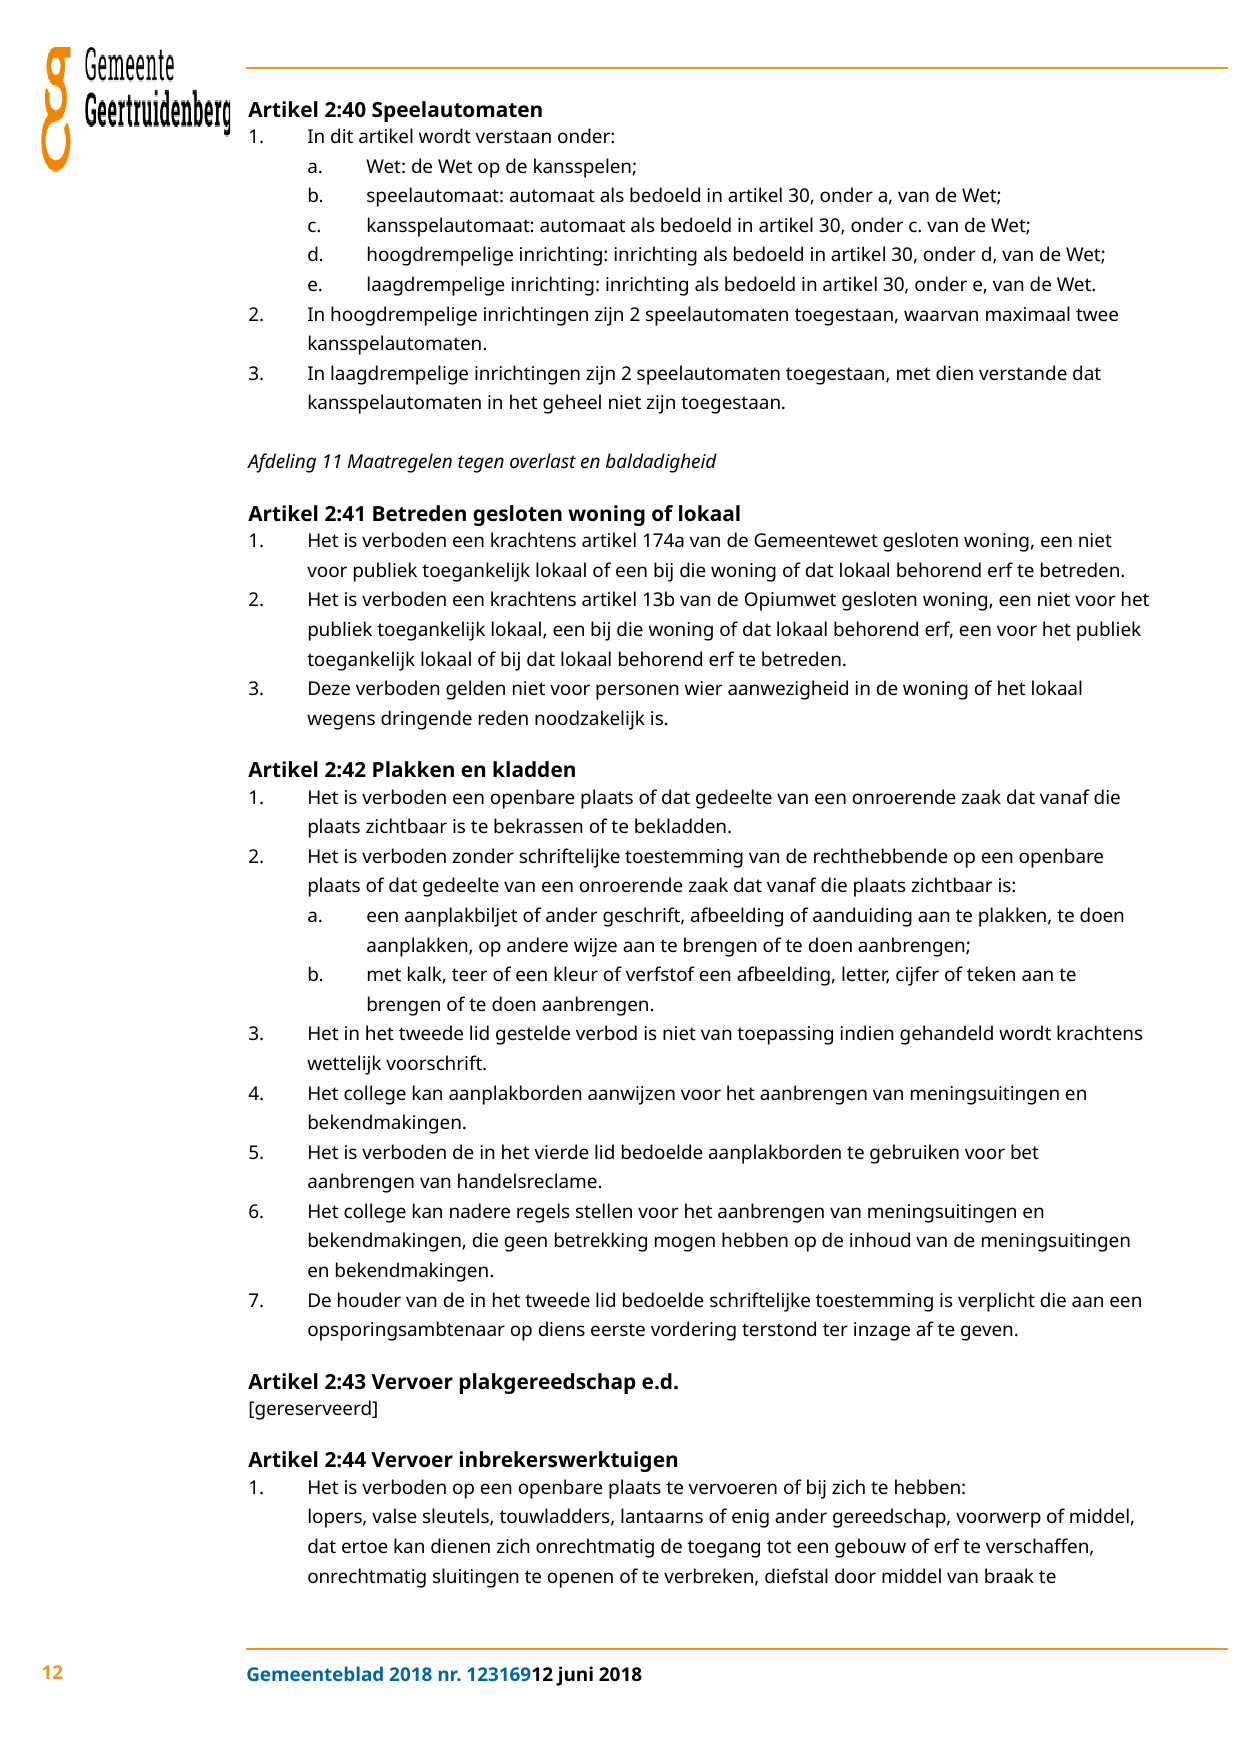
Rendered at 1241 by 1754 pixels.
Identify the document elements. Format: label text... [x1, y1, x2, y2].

list In hoogdrempelige inrichtingen zijn 2 speelautomaten toegestaan, waarvan maximaal twee kansspelautomaten. [248, 301, 1152, 356]
list Het is verboden op een openbare plaats te vervoeren of bij zich te hebben: [248, 1474, 1152, 1500]
list De houder van de in het tweede lid bedoelde schriftelijke toestemming is verplicht die aan een opsporingsambtenaar op diens eerste vordering terstond ter inzage af te geven. [248, 1287, 1152, 1342]
list Wet: de Wet op de kansspelen; [307, 153, 1152, 178]
text Artikel 2:40 Speelautomaten [248, 95, 1152, 123]
list lopers, valse sleutels, touwladders, lantaarns of enig ander gereedschap, voorwerp of middel, dat ertoe kan dienen zich onrechtmatig de toegang tot een gebouw of erf te verschaffen, onrechtmatig sluitingen te openen of te verbreken, diefstal door middel van braak te [248, 1504, 1152, 1588]
text Artikel 2:42 Plakken en kladden [248, 755, 1152, 784]
text [gereserveerd] [248, 1395, 1152, 1421]
list Het is verboden een krachtens artikel 174a van de Gemeentewet gesloten woning, een niet voor publiek toegankelijk lokaal of een bij die woning of dat lokaal behorend erf te betreden. [248, 527, 1152, 583]
list Het college kan nadere regels stellen voor het aanbrengen van meningsuitingen en bekendmakingen, die geen betrekking mogen hebben op de inhoud van de meningsuitingen en bekendmakingen. [248, 1198, 1152, 1283]
text Artikel 2:44 Vervoer inbrekerswerktuigen [248, 1446, 1152, 1474]
list Het is verboden zonder schriftelijke toestemming van de rechthebbende op een openbare plaats of dat gedeelte van een onroerende zaak dat vanaf die plaats zichtbaar is: [248, 843, 1152, 898]
list speelautomaat: automaat als bedoeld in artikel 30, onder a, van de Wet; [307, 182, 1152, 208]
list Het in het tweede lid gestelde verbod is niet van toepassing indien gehandeld wordt krachtens wettelijk voorschrift. [248, 1021, 1152, 1076]
text Afdeling 11 Maatregelen tegen overlast en baldadigheid [248, 449, 1152, 474]
picture [41, 47, 231, 172]
list In laagdrempelige inrichtingen zijn 2 speelautomaten toegestaan, met dien verstande dat kansspelautomaten in het geheel niet zijn toegestaan. [248, 360, 1152, 415]
list laagdrempelige inrichting: inrichting als bedoeld in artikel 30, onder e, van de Wet. [307, 271, 1152, 297]
list hoogdrempelige inrichting: inrichting als bedoeld in artikel 30, onder d, van de Wet; [307, 242, 1152, 267]
list met kalk, teer of een kleur of verfstof een afbeelding, letter, cijfer of teken aan te brengen of te doen aanbrengen. [307, 961, 1152, 1017]
list Het is verboden een krachtens artikel 13b van de Opiumwet gesloten woning, een niet voor het publiek toegankelijk lokaal, een bij die woning of dat lokaal behorend erf, een voor het publiek toegankelijk lokaal of bij dat lokaal behorend erf te betreden. [248, 587, 1152, 672]
list Het college kan aanplakborden aanwijzen voor het aanbrengen van meningsuitingen en bekendmakingen. [248, 1080, 1152, 1135]
list Deze verboden gelden niet voor personen wier aanwezigheid in de woning of het lokaal wegens dringende reden noodzakelijk is. [248, 675, 1152, 731]
list In dit artikel wordt verstaan onder: [248, 123, 1152, 149]
list Het is verboden een openbare plaats of dat gedeelte van een onroerende zaak dat vanaf die plaats zichtbaar is te bekrassen of te bekladden. [248, 784, 1152, 839]
list kansspelautomaat: automaat als bedoeld in artikel 30, onder c. van de Wet; [307, 212, 1152, 238]
list Het is verboden de in het vierde lid bedoelde aanplakborden te gebruiken voor bet aanbrengen van handelsreclame. [248, 1139, 1152, 1194]
text Artikel 2:41 Betreden gesloten woning of lokaal [248, 499, 1152, 527]
list een aanplakbiljet of ander geschrift, afbeelding of aanduiding aan te plakken, te doen aanplakken, op andere wijze aan te brengen of te doen aanbrengen; [307, 902, 1152, 957]
text Artikel 2:43 Vervoer plakgereedschap e.d. [248, 1367, 1152, 1395]
